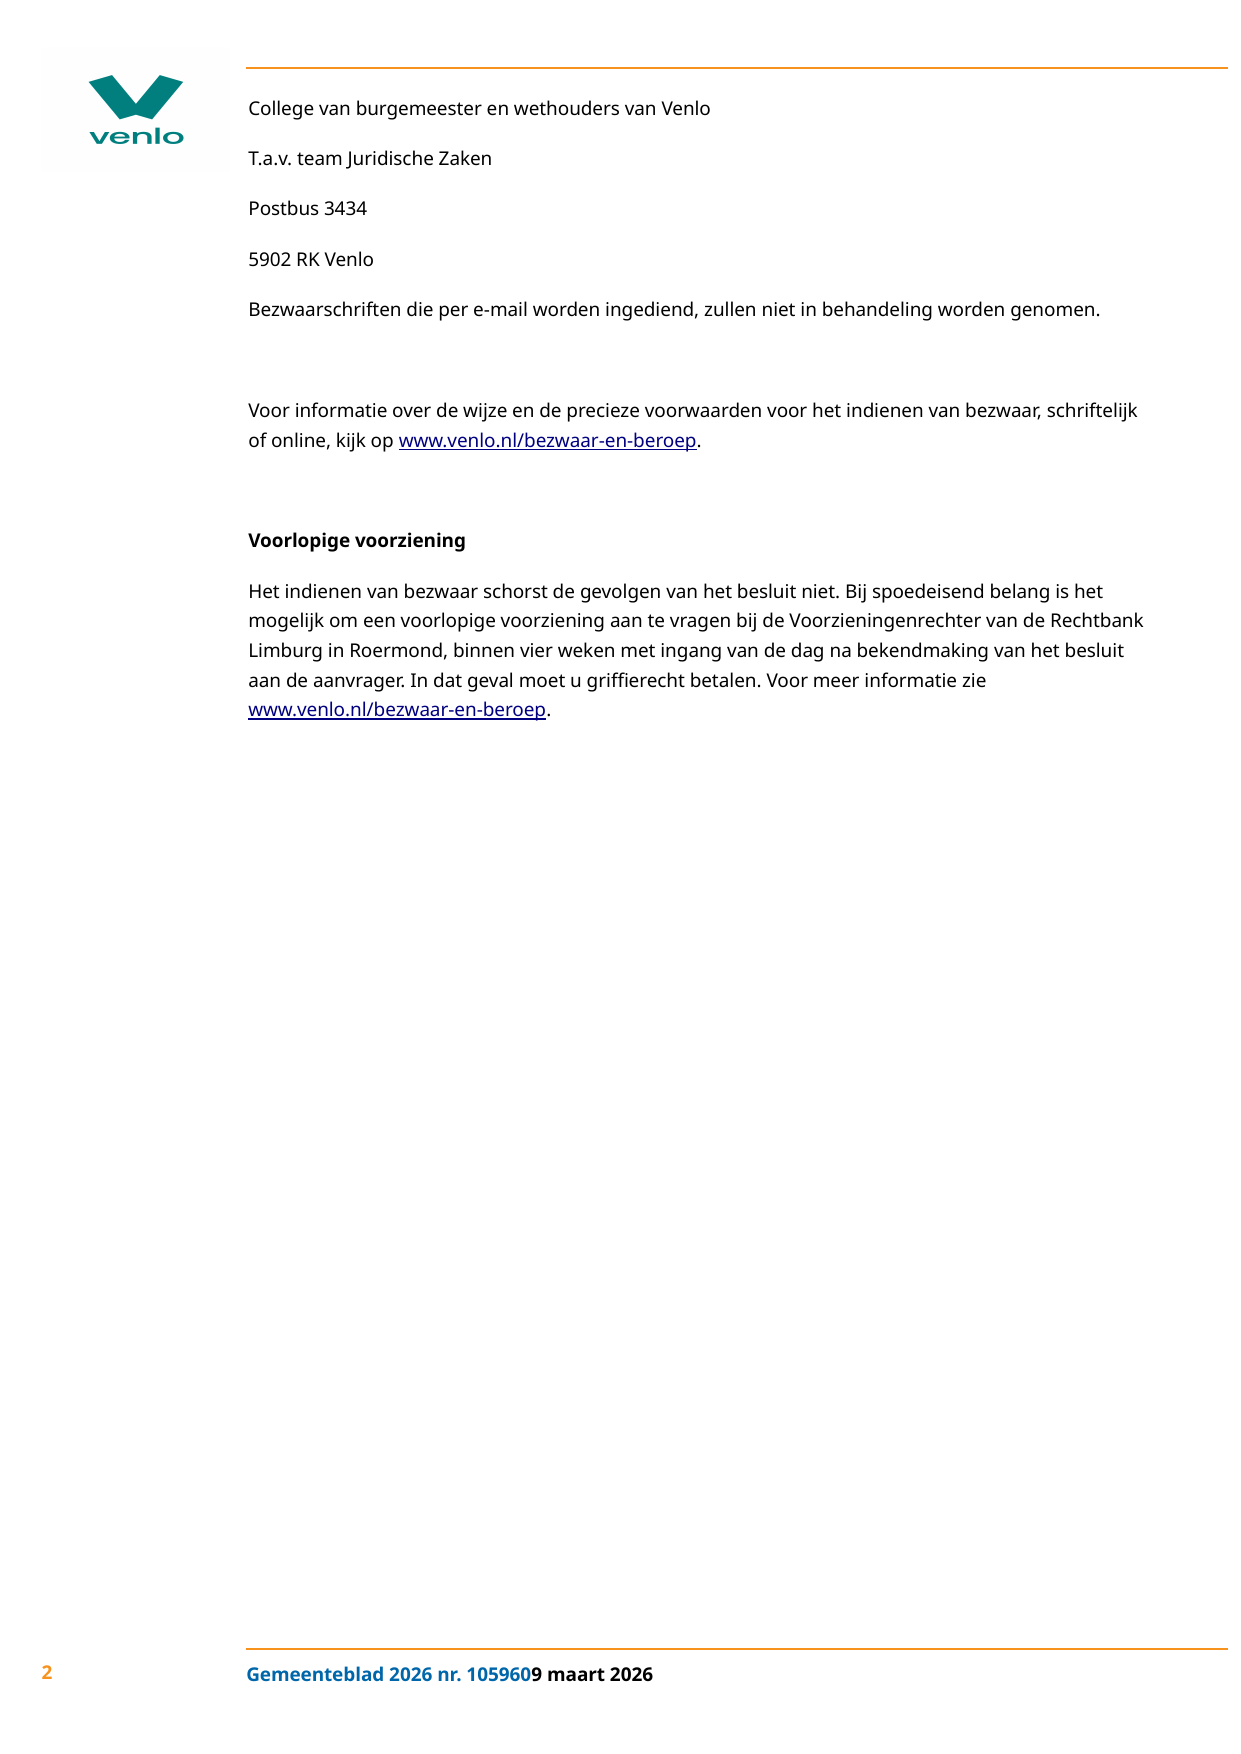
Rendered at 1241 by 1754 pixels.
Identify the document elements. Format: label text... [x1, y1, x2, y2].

text College van burgemeester en wethouders van Venlo [248, 95, 1152, 121]
text T.a.v. team Juridische Zaken [248, 145, 1152, 171]
text Postbus 3434 [248, 196, 1152, 221]
picture [41, 47, 231, 172]
text Het indienen van bezwaar schorst de gevolgen van het besluit niet. Bij spoedeisend belang is het mogelijk om een voorlopige voorziening aan te vragen bij de Voorzieningenrechter van de Rechtbank Limburg in Roermond, binnen vier weken met ingang van de dag na bekendmaking van het besluit aan de aanvrager. In dat geval moet u griffierecht betalen. Voor meer informatie zie www.venlo.nl/bezwaar-en-beroep. [248, 578, 1152, 722]
text Voor informatie over de wijze en de precieze voorwaarden voor het indienen van bezwaar, schriftelijk of online, kijk op www.venlo.nl/bezwaar-en-beroep. [248, 397, 1152, 453]
text Bezwaarschriften die per e-mail worden ingediend, zullen niet in behandeling worden genomen. [248, 296, 1152, 322]
text 5902 RK Venlo [248, 246, 1152, 272]
text Voorlopige voorziening [248, 528, 1152, 553]
